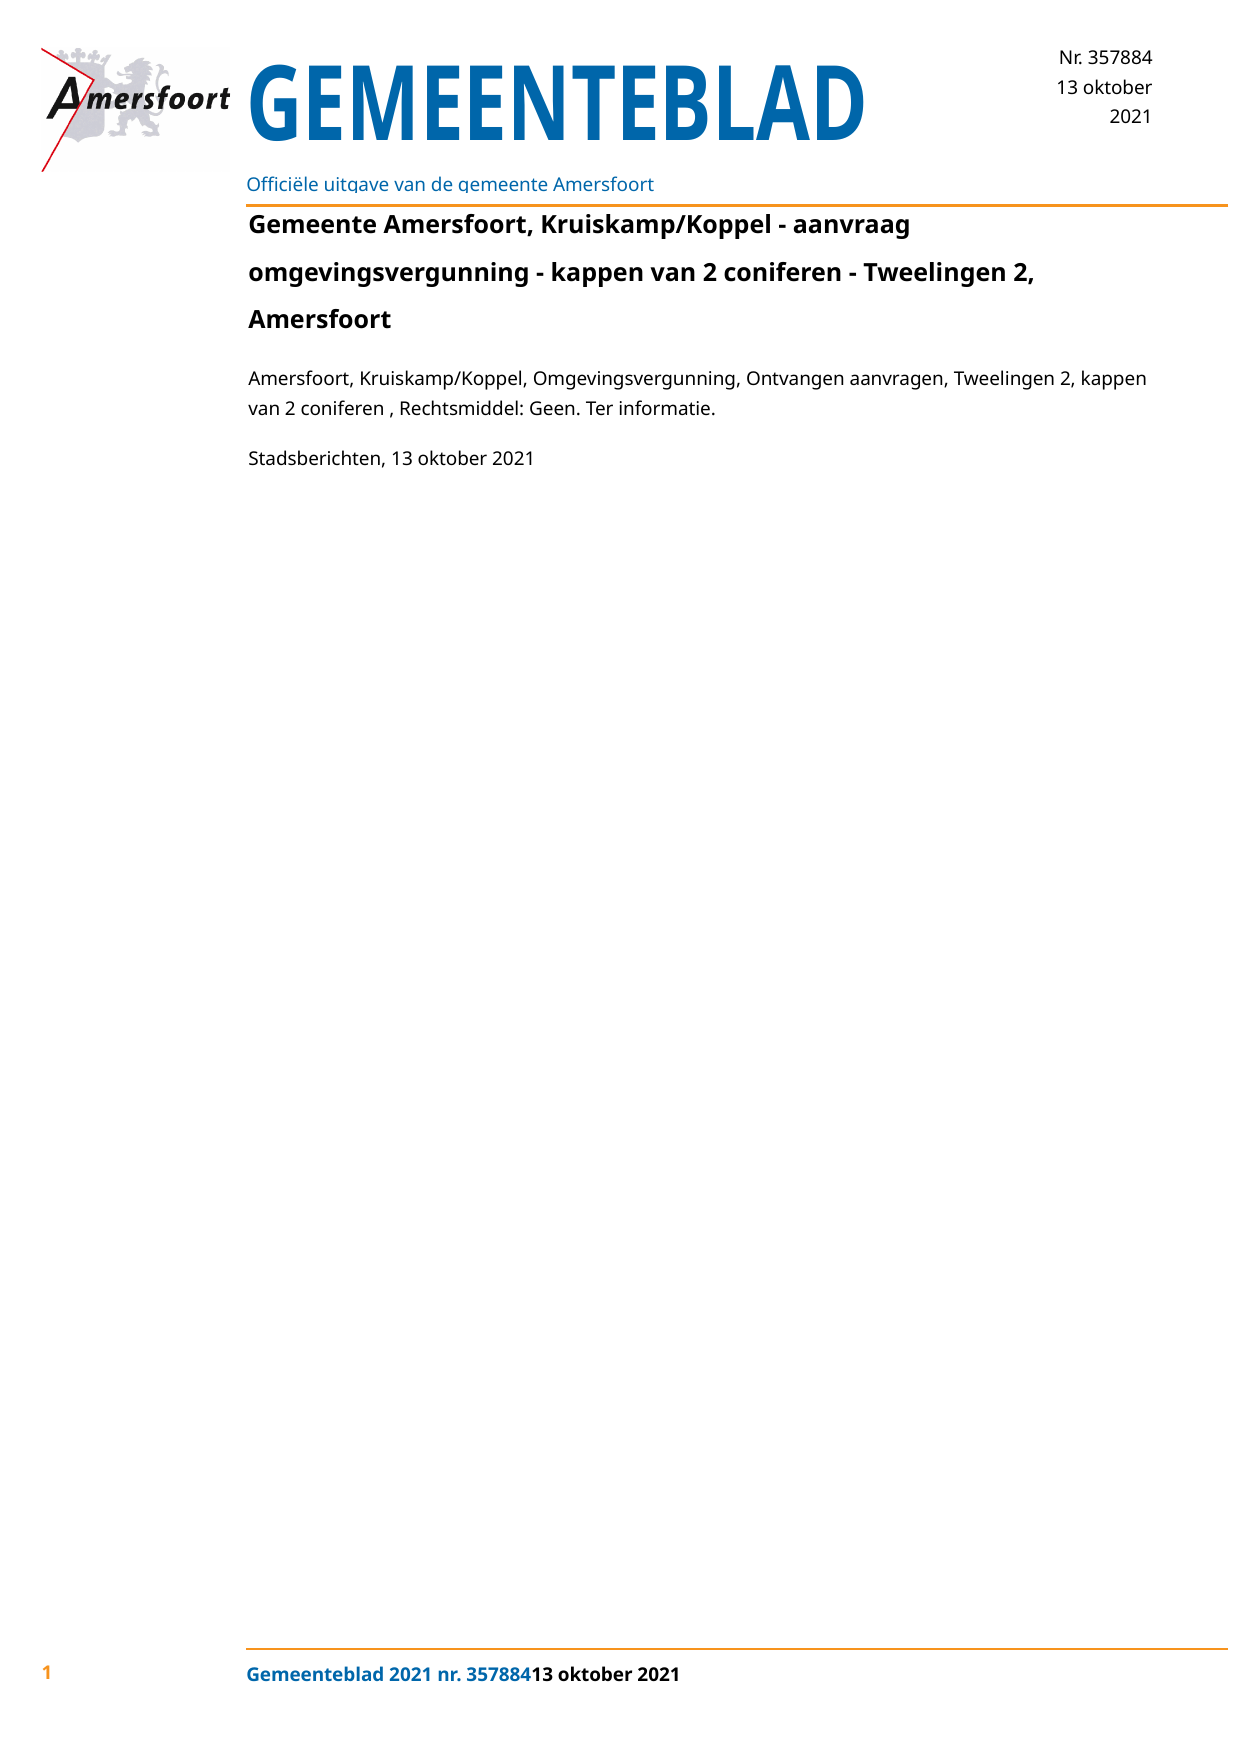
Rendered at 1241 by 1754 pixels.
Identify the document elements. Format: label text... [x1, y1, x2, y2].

text Stadsberichten, 13 oktober 2021 [248, 446, 1152, 471]
picture [41, 47, 231, 172]
text Amersfoort, Kruiskamp/Koppel, Omgevingsvergunning, Ontvangen aanvragen, Tweelingen 2, kappen van 2 coniferen , Rechtsmiddel: Geen. Ter informatie. [248, 366, 1152, 421]
text Gemeente Amersfoort, Kruiskamp/Koppel - aanvraag omgevingsvergunning - kappen van 2 coniferen - Tweelingen 2, Amersfoort [248, 207, 1152, 336]
